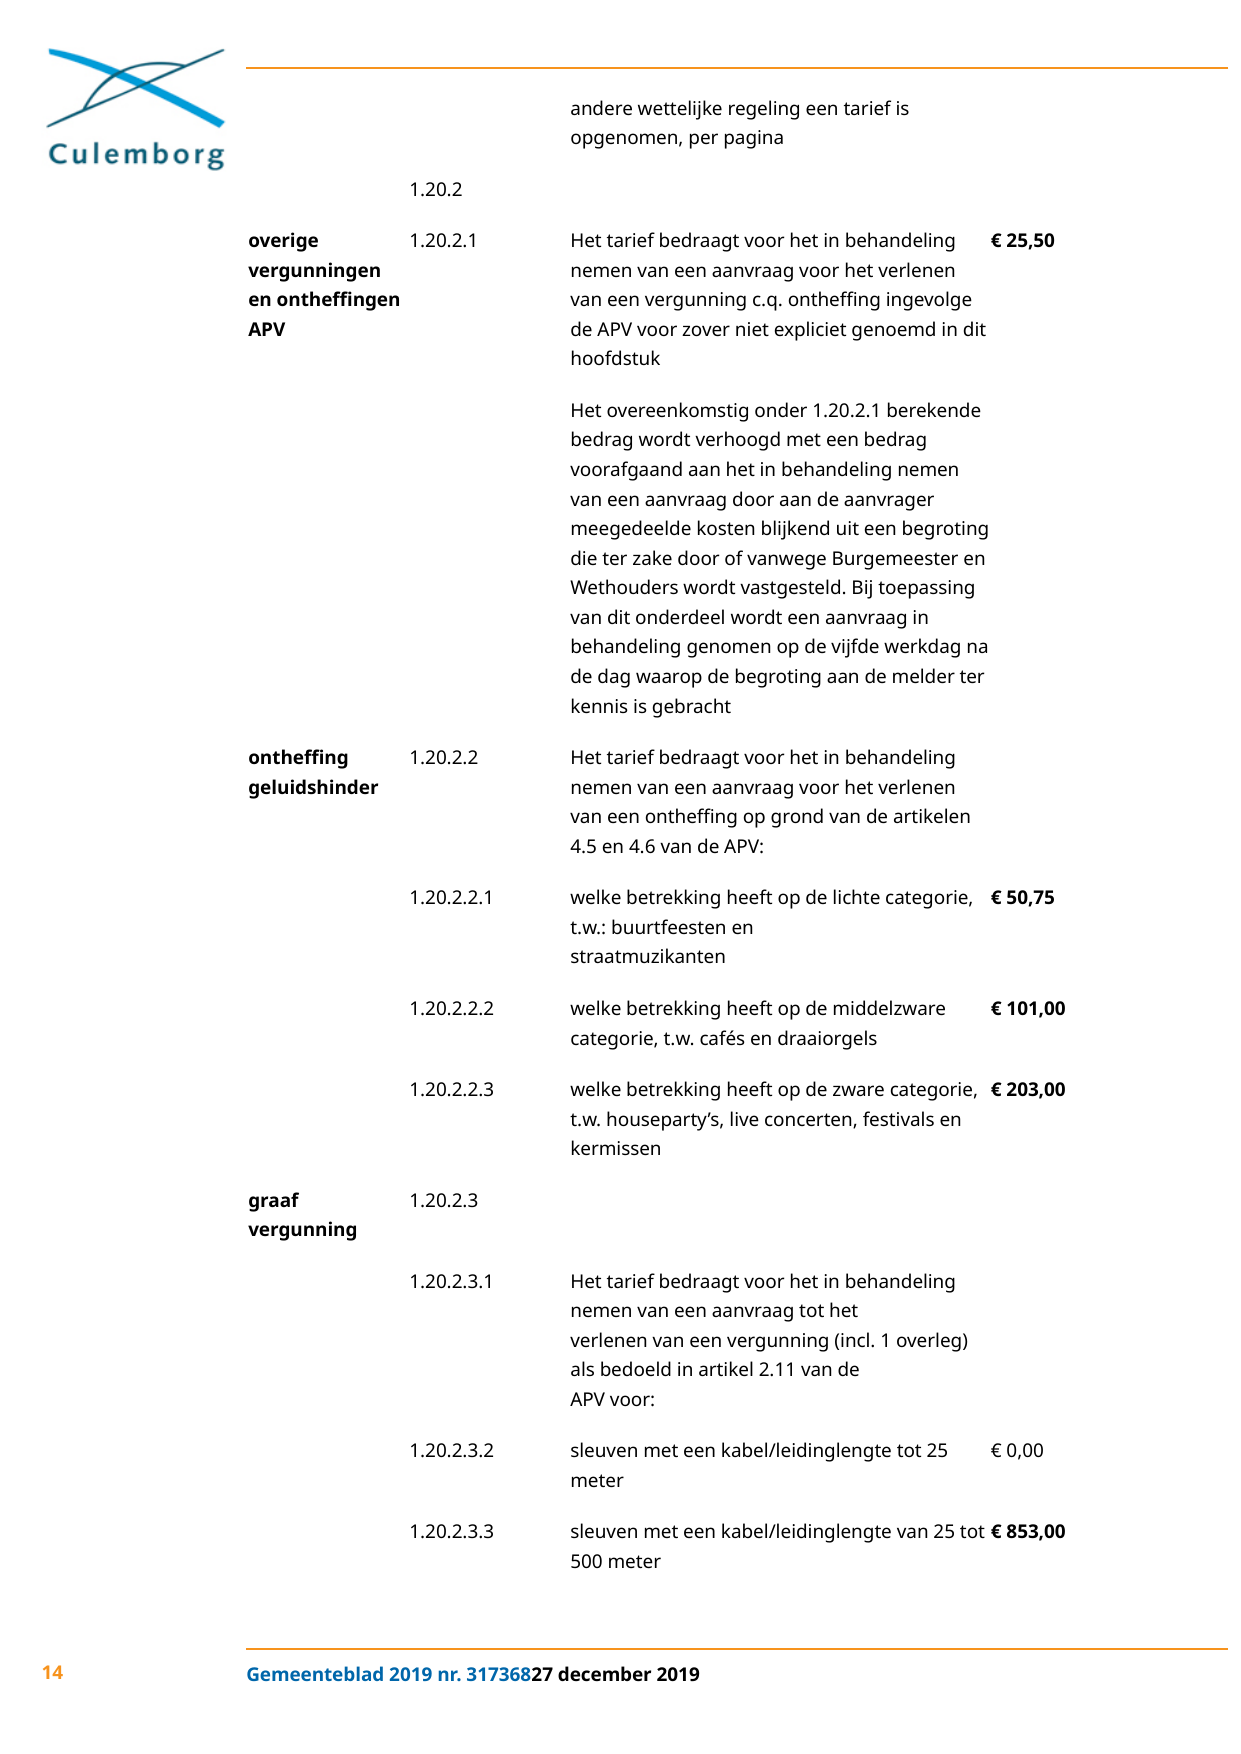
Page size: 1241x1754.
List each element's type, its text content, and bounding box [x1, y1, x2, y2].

table_cell 1.20.2.3.3 [409, 1519, 570, 1574]
table_cell [991, 1161, 1152, 1187]
table_cell [248, 95, 409, 150]
table_cell [570, 202, 991, 227]
table_cell [248, 1242, 409, 1268]
table_cell [570, 1161, 991, 1187]
table_cell [248, 885, 409, 969]
table_cell [570, 970, 991, 995]
table_cell welke betrekking heeft op de middelzware categorie, t.w. cafés en draaiorgels [570, 995, 991, 1051]
table_cell Het tarief bedraagt voor het in behandeling nemen van een aanvraag tot het verlenen van een vergunning (incl. 1 overleg) als bedoeld in artikel 2.11 van de APV voor: [570, 1268, 991, 1412]
table_cell [991, 1187, 1152, 1242]
table_cell [248, 719, 409, 744]
table_cell [991, 1493, 1152, 1519]
table_cell [409, 1242, 570, 1268]
table_cell € 101,00 [991, 995, 1152, 1051]
table_cell [248, 150, 409, 176]
table_cell € 50,75 [991, 885, 1152, 969]
table_cell [570, 719, 991, 744]
table_cell [409, 970, 570, 995]
table_cell [570, 150, 991, 176]
table_cell [991, 95, 1152, 150]
table_cell Het tarief bedraagt voor het in behandeling nemen van een aanvraag voor het verlenen van een vergunning c.q. ontheffing ingevolge de APV voor zover niet expliciet genoemd in dit hoofdstuk [570, 227, 991, 371]
table_cell [248, 970, 409, 995]
table_cell [991, 176, 1152, 202]
table_cell [248, 176, 409, 202]
table_cell 1.20.2.3 [409, 1187, 570, 1242]
table_cell [570, 371, 991, 397]
table_cell 1.20.2.3.1 [409, 1268, 570, 1412]
table_cell Het tarief bedraagt voor het in behandeling nemen van een aanvraag voor het verlenen van een ontheffing op grond van de artikelen 4.5 en 4.6 van de APV: [570, 744, 991, 859]
table_cell € 25,50 [991, 227, 1152, 371]
table_cell sleuven met een kabel/leidinglengte tot 25 meter [570, 1438, 991, 1493]
table_cell [991, 397, 1152, 719]
table_cell 1.20.2 [409, 176, 570, 202]
table_cell [248, 859, 409, 884]
table_cell [248, 1412, 409, 1438]
table_cell [991, 859, 1152, 884]
table_cell [991, 1242, 1152, 1268]
picture [41, 47, 231, 172]
table_cell [409, 202, 570, 227]
table_cell [248, 1438, 409, 1493]
table_cell [991, 970, 1152, 995]
table_cell [409, 371, 570, 397]
table_cell [991, 1051, 1152, 1076]
table_cell 1.20.2.3.2 [409, 1438, 570, 1493]
table_cell [409, 1412, 570, 1438]
table_cell € 203,00 [991, 1076, 1152, 1161]
table_cell [409, 719, 570, 744]
table_cell [991, 1412, 1152, 1438]
table_cell [248, 1493, 409, 1519]
table_cell [991, 719, 1152, 744]
table_cell [570, 1493, 991, 1519]
table_cell € 0,00 [991, 1438, 1152, 1493]
table_cell [570, 1412, 991, 1438]
table_cell [570, 1242, 991, 1268]
table_cell [991, 202, 1152, 227]
table_cell [409, 1161, 570, 1187]
table_cell [248, 1051, 409, 1076]
table_cell [570, 1187, 991, 1242]
table_cell andere wettelijke regeling een tarief is opgenomen, per pagina [570, 95, 991, 150]
table_cell overige vergunningen en ontheffingen APV [248, 227, 409, 371]
table_cell [570, 859, 991, 884]
table_cell [248, 1574, 409, 1600]
table_cell 1.20.2.2 [409, 744, 570, 859]
table_cell [248, 1268, 409, 1412]
table_cell welke betrekking heeft op de zware categorie, t.w. houseparty’s, live concerten, festivals en kermissen [570, 1076, 991, 1161]
table_cell ontheffing geluidshinder [248, 744, 409, 859]
table_cell 1.20.2.2.3 [409, 1076, 570, 1161]
table_cell [991, 371, 1152, 397]
table_cell [409, 1493, 570, 1519]
table_cell 1.20.2.1 [409, 227, 570, 371]
table_cell [248, 397, 409, 719]
table_cell [409, 95, 570, 150]
table_cell [248, 1076, 409, 1161]
table_cell [248, 202, 409, 227]
table_cell sleuven met een kabel/leidinglengte van 25 tot 500 meter [570, 1519, 991, 1574]
table_cell [409, 1574, 570, 1600]
table_cell [991, 1268, 1152, 1412]
table_cell € 853,00 [991, 1519, 1152, 1574]
table_cell [409, 150, 570, 176]
table_cell [991, 744, 1152, 859]
table_cell [991, 1574, 1152, 1600]
table_cell 1.20.2.2.2 [409, 995, 570, 1051]
table_cell [991, 150, 1152, 176]
table_cell 1.20.2.2.1 [409, 885, 570, 969]
table_cell [248, 995, 409, 1051]
table_cell [570, 1574, 991, 1600]
table_cell [248, 1519, 409, 1574]
table_cell [248, 1161, 409, 1187]
table_cell [570, 1051, 991, 1076]
table_cell [409, 859, 570, 884]
table_cell Het overeenkomstig onder 1.20.2.1 berekende bedrag wordt verhoogd met een bedrag voorafgaand aan het in behandeling nemen van een aanvraag door aan de aanvrager meegedeelde kosten blijkend uit een begroting die ter zake door of vanwege Burgemeester en Wethouders wordt vastgesteld. Bij toepassing van dit onderdeel wordt een aanvraag in behandeling genomen op de vijfde werkdag na de dag waarop de begroting aan de melder ter kennis is gebracht [570, 397, 991, 719]
table_cell [409, 1051, 570, 1076]
table_cell welke betrekking heeft op de lichte categorie, t.w.: buurtfeesten en straatmuzikanten [570, 885, 991, 969]
table_cell [409, 397, 570, 719]
table_cell [570, 176, 991, 202]
table_cell [248, 371, 409, 397]
table_cell graaf vergunning [248, 1187, 409, 1242]
